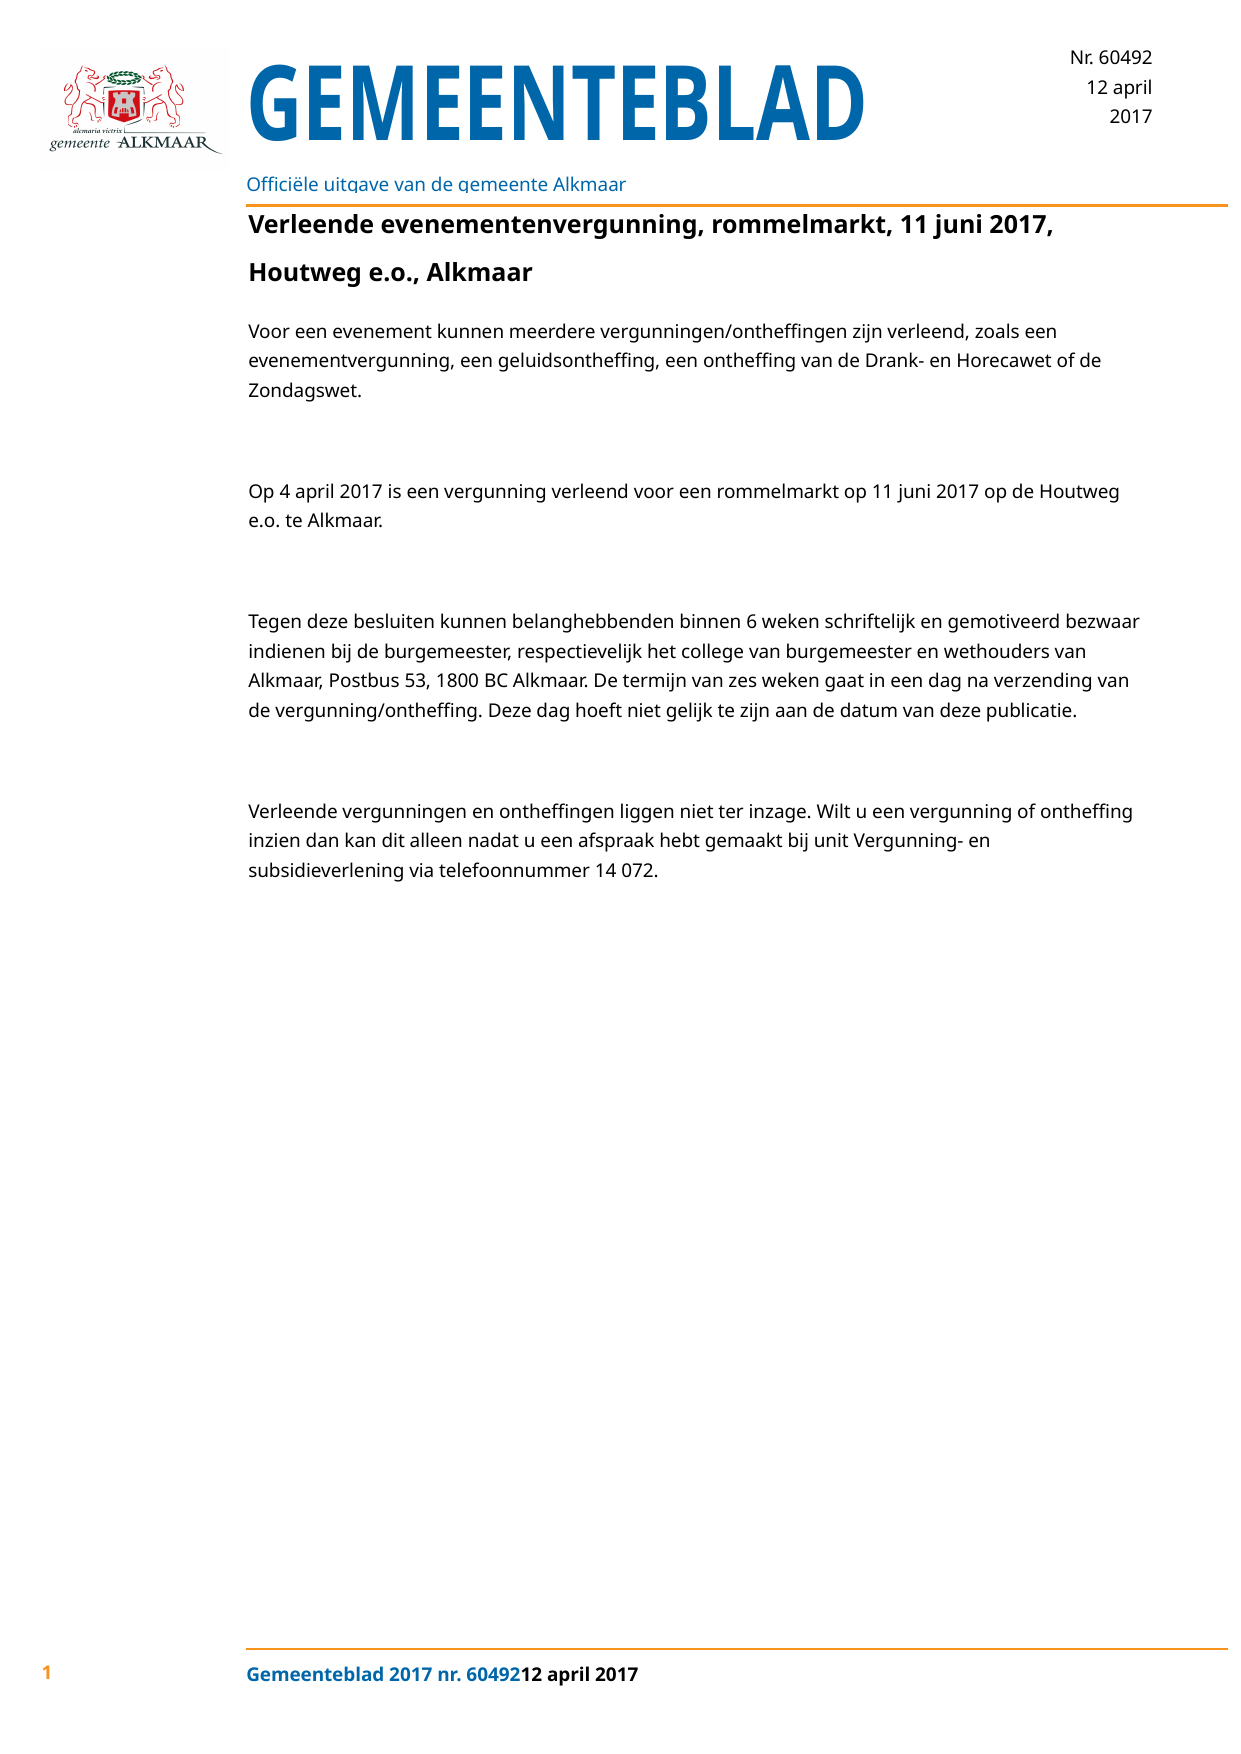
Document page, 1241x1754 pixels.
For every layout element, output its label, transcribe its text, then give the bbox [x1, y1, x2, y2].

text Voor een evenement kunnen meerdere vergunningen/ontheffingen zijn verleend, zoals een evenementvergunning, een geluidsontheffing, een ontheffing van de Drank- en Horecawet of de Zondagswet. [248, 318, 1152, 403]
text Op 4 april 2017 is een vergunning verleend voor een rommelmarkt op 11 juni 2017 op de Houtweg e.o. te Alkmaar. [248, 478, 1152, 533]
picture [41, 47, 231, 172]
text Tegen deze besluiten kunnen belanghebbenden binnen 6 weken schriftelijk en gemotiveerd bezwaar indienen bij de burgemeester, respectievelijk het college van burgemeester en wethouders van Alkmaar, Postbus 53, 1800 BC Alkmaar. De termijn van zes weken gaat in een dag na verzending van de vergunning/ontheffing. Deze dag hoeft niet gelijk te zijn aan de datum van deze publicatie. [248, 608, 1152, 723]
text Verleende evenementenvergunning, rommelmarkt, 11 juni 2017, Houtweg e.o., Alkmaar [248, 207, 1152, 288]
text Verleende vergunningen en ontheffingen liggen niet ter inzage. Wilt u een vergunning of ontheffing inzien dan kan dit alleen nadat u een afspraak hebt gemaakt bij unit Vergunning- en subsidieverlening via telefoonnummer 14 072. [248, 798, 1152, 883]
